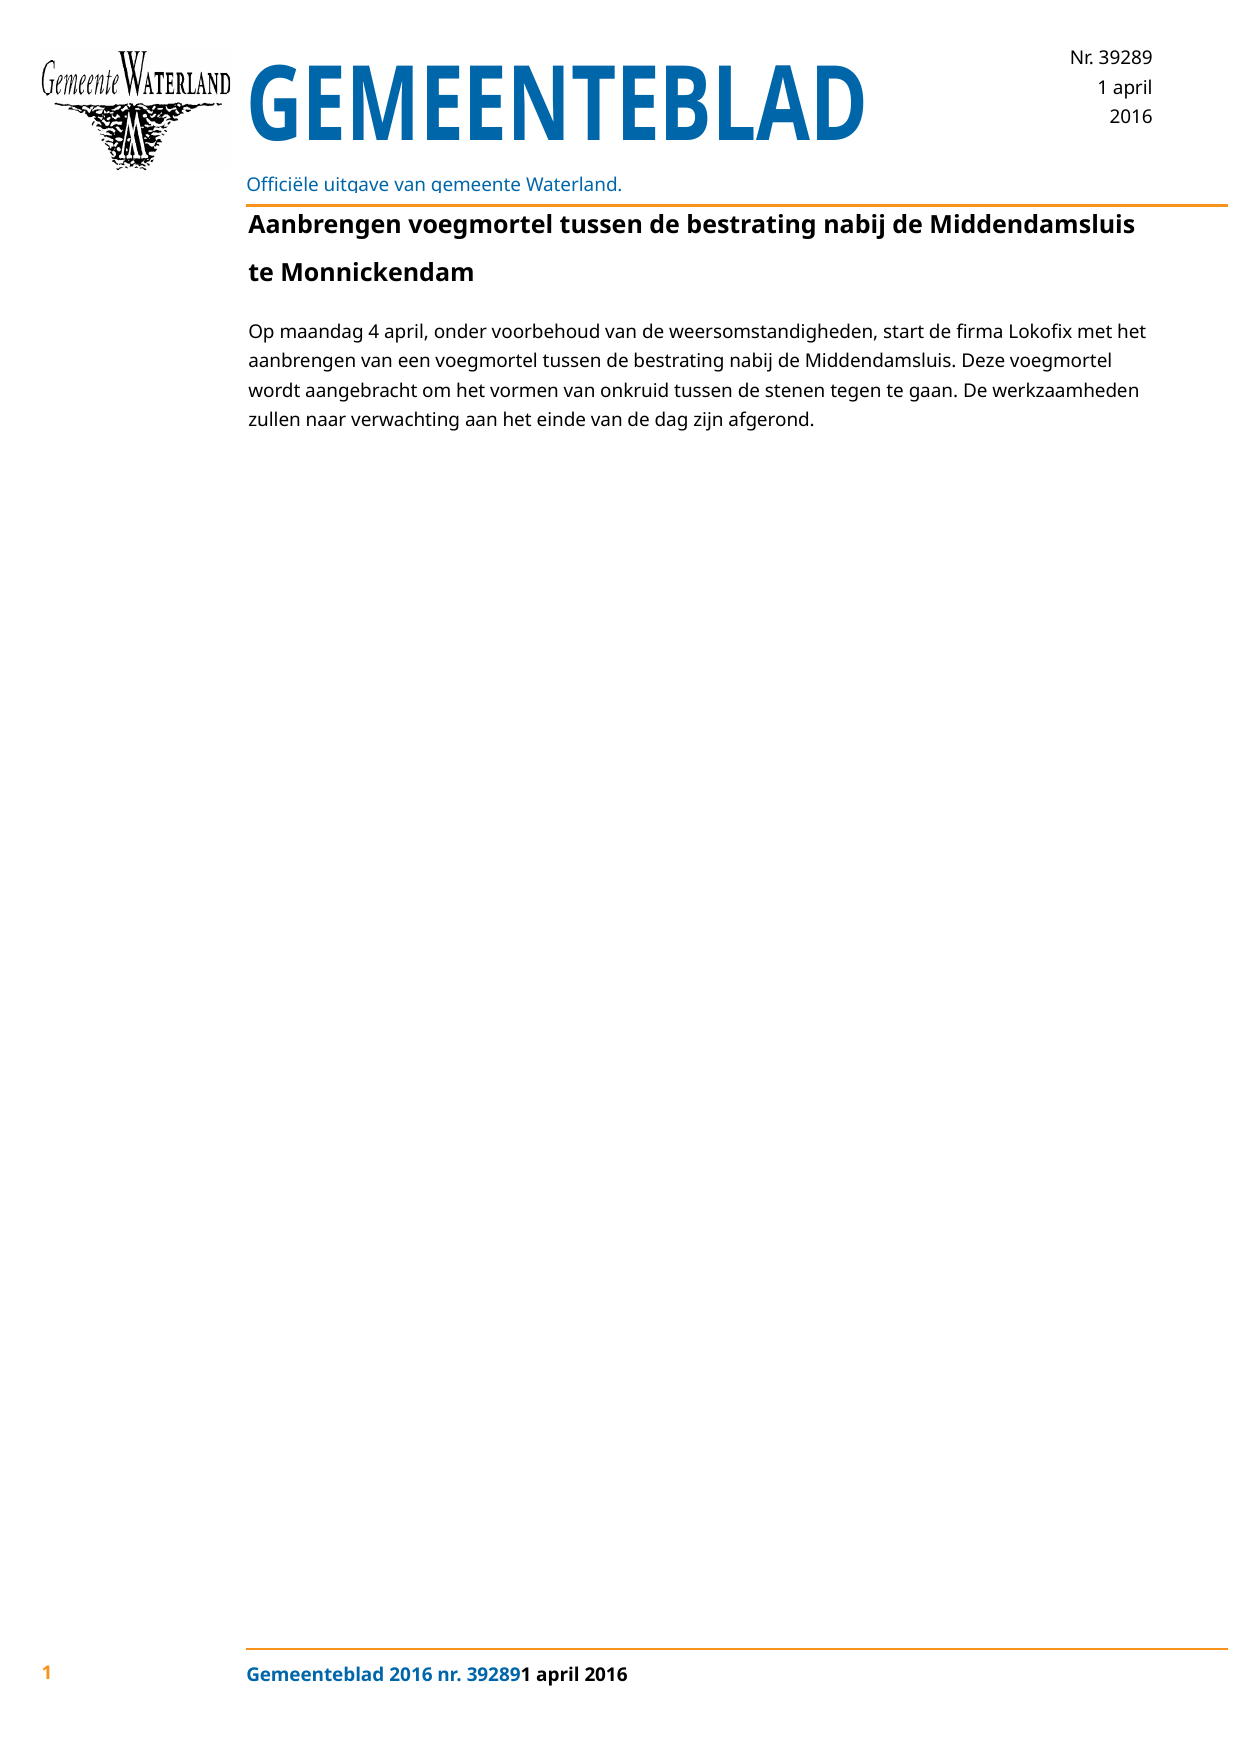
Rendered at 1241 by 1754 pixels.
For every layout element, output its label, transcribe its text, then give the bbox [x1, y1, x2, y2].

picture [41, 47, 231, 172]
text Aanbrengen voegmortel tussen de bestrating nabij de Middendamsluis te Monnickendam [248, 207, 1152, 288]
text Op maandag 4 april, onder voorbehoud van de weersomstandigheden, start de firma Lokofix met het aanbrengen van een voegmortel tussen de bestrating nabij de Middendamsluis. Deze voegmortel wordt aangebracht om het vormen van onkruid tussen de stenen tegen te gaan. De werkzaamheden zullen naar verwachting aan het einde van de dag zijn afgerond. [248, 318, 1152, 432]
